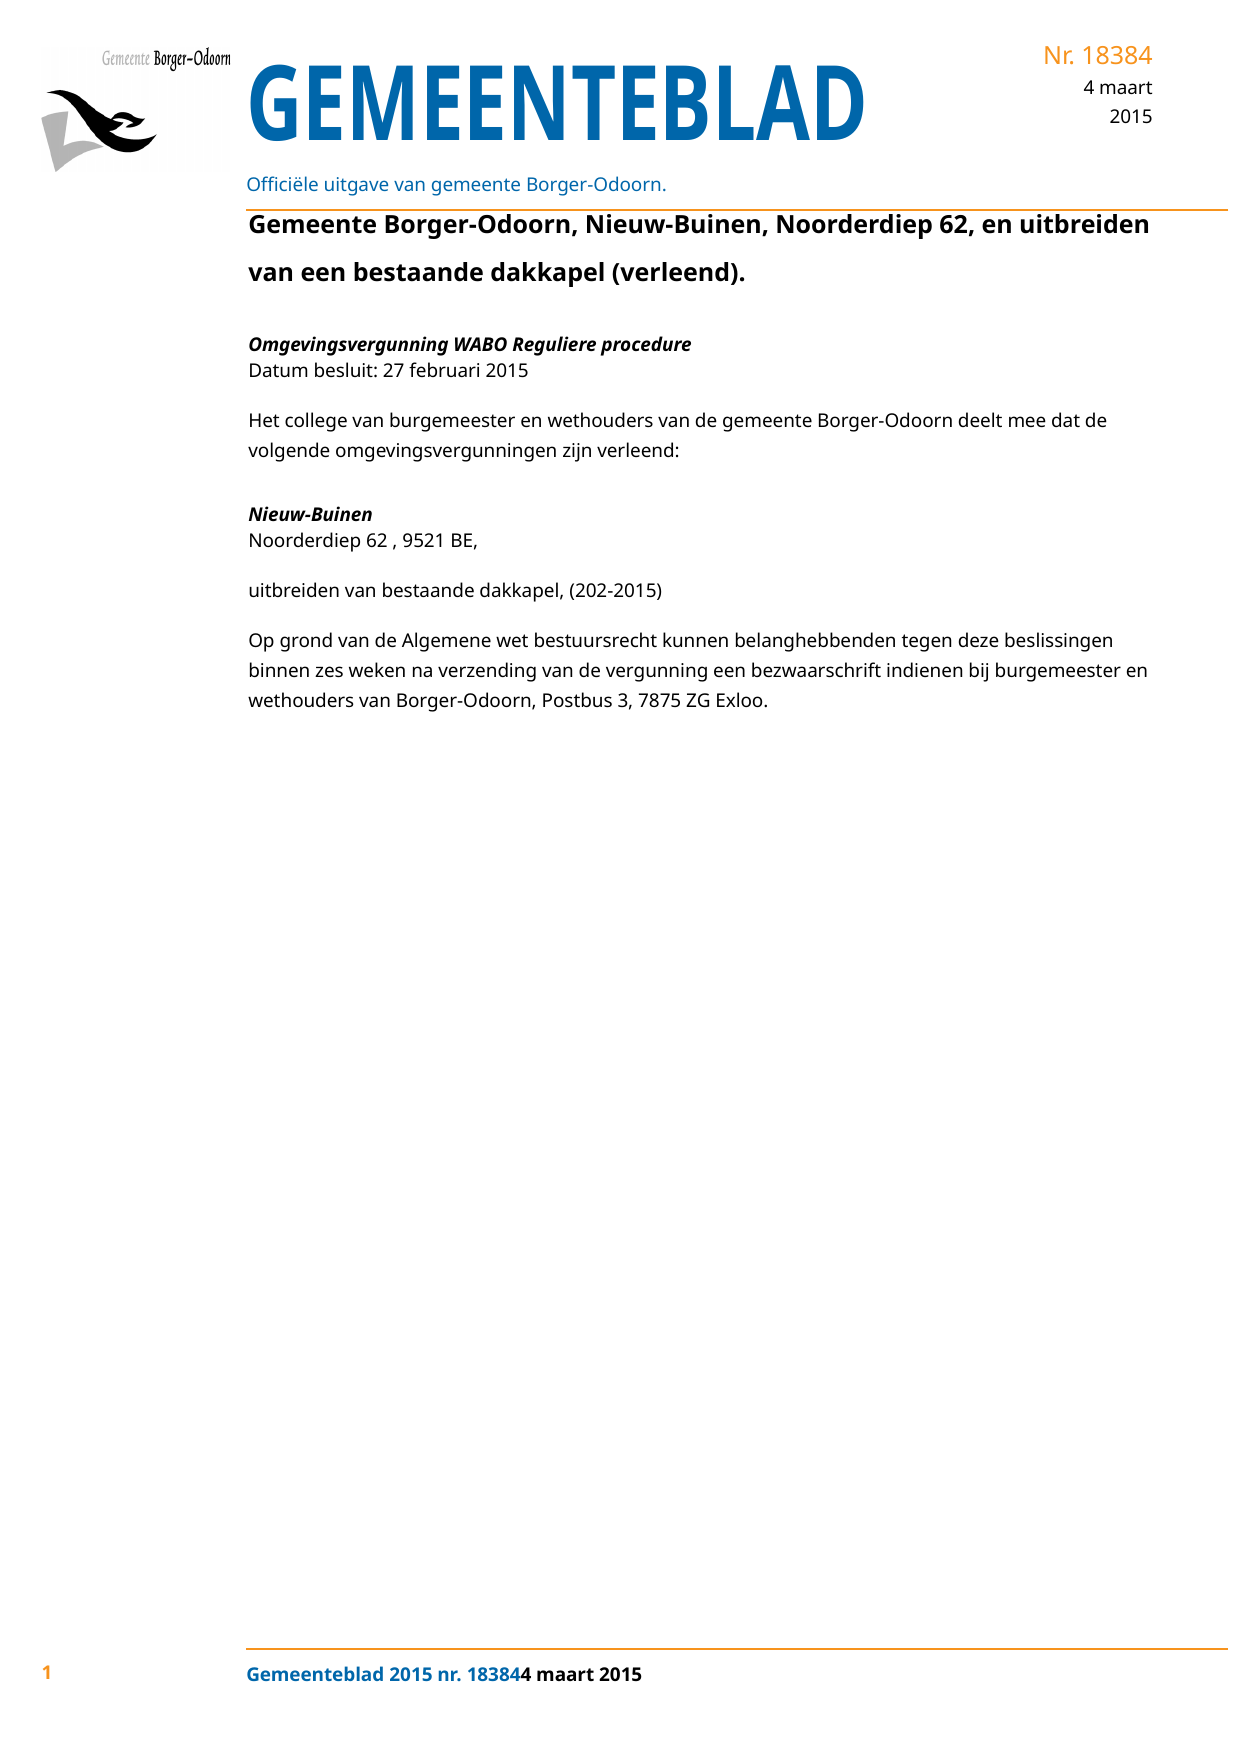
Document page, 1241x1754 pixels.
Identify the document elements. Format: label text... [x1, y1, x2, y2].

text Op grond van de Algemene wet bestuursrecht kunnen belanghebbenden tegen deze beslissingen binnen zes weken na verzending van de vergunning een bezwaarschrift indienen bij burgemeester en wethouders van Borger-Odoorn, Postbus 3, 7875 ZG Exloo. [248, 628, 1152, 713]
text Nieuw-Buinen [248, 501, 1152, 527]
picture [41, 47, 231, 172]
text Noorderdiep 62 , 9521 BE, [248, 527, 1152, 553]
text Gemeente Borger-Odoorn, Nieuw-Buinen, Noorderdiep 62, en uitbreiden van een bestaande dakkapel (verleend). [248, 211, 1152, 288]
text uitbreiden van bestaande dakkapel, (202-2015) [248, 577, 1152, 603]
text Omgevingsvergunning WABO Reguliere procedure [248, 331, 1152, 357]
text Datum besluit: 27 februari 2015 [248, 357, 1152, 383]
text Het college van burgemeester en wethouders van de gemeente Borger-Odoorn deelt mee dat de volgende omgevingsvergunningen zijn verleend: [248, 408, 1152, 463]
